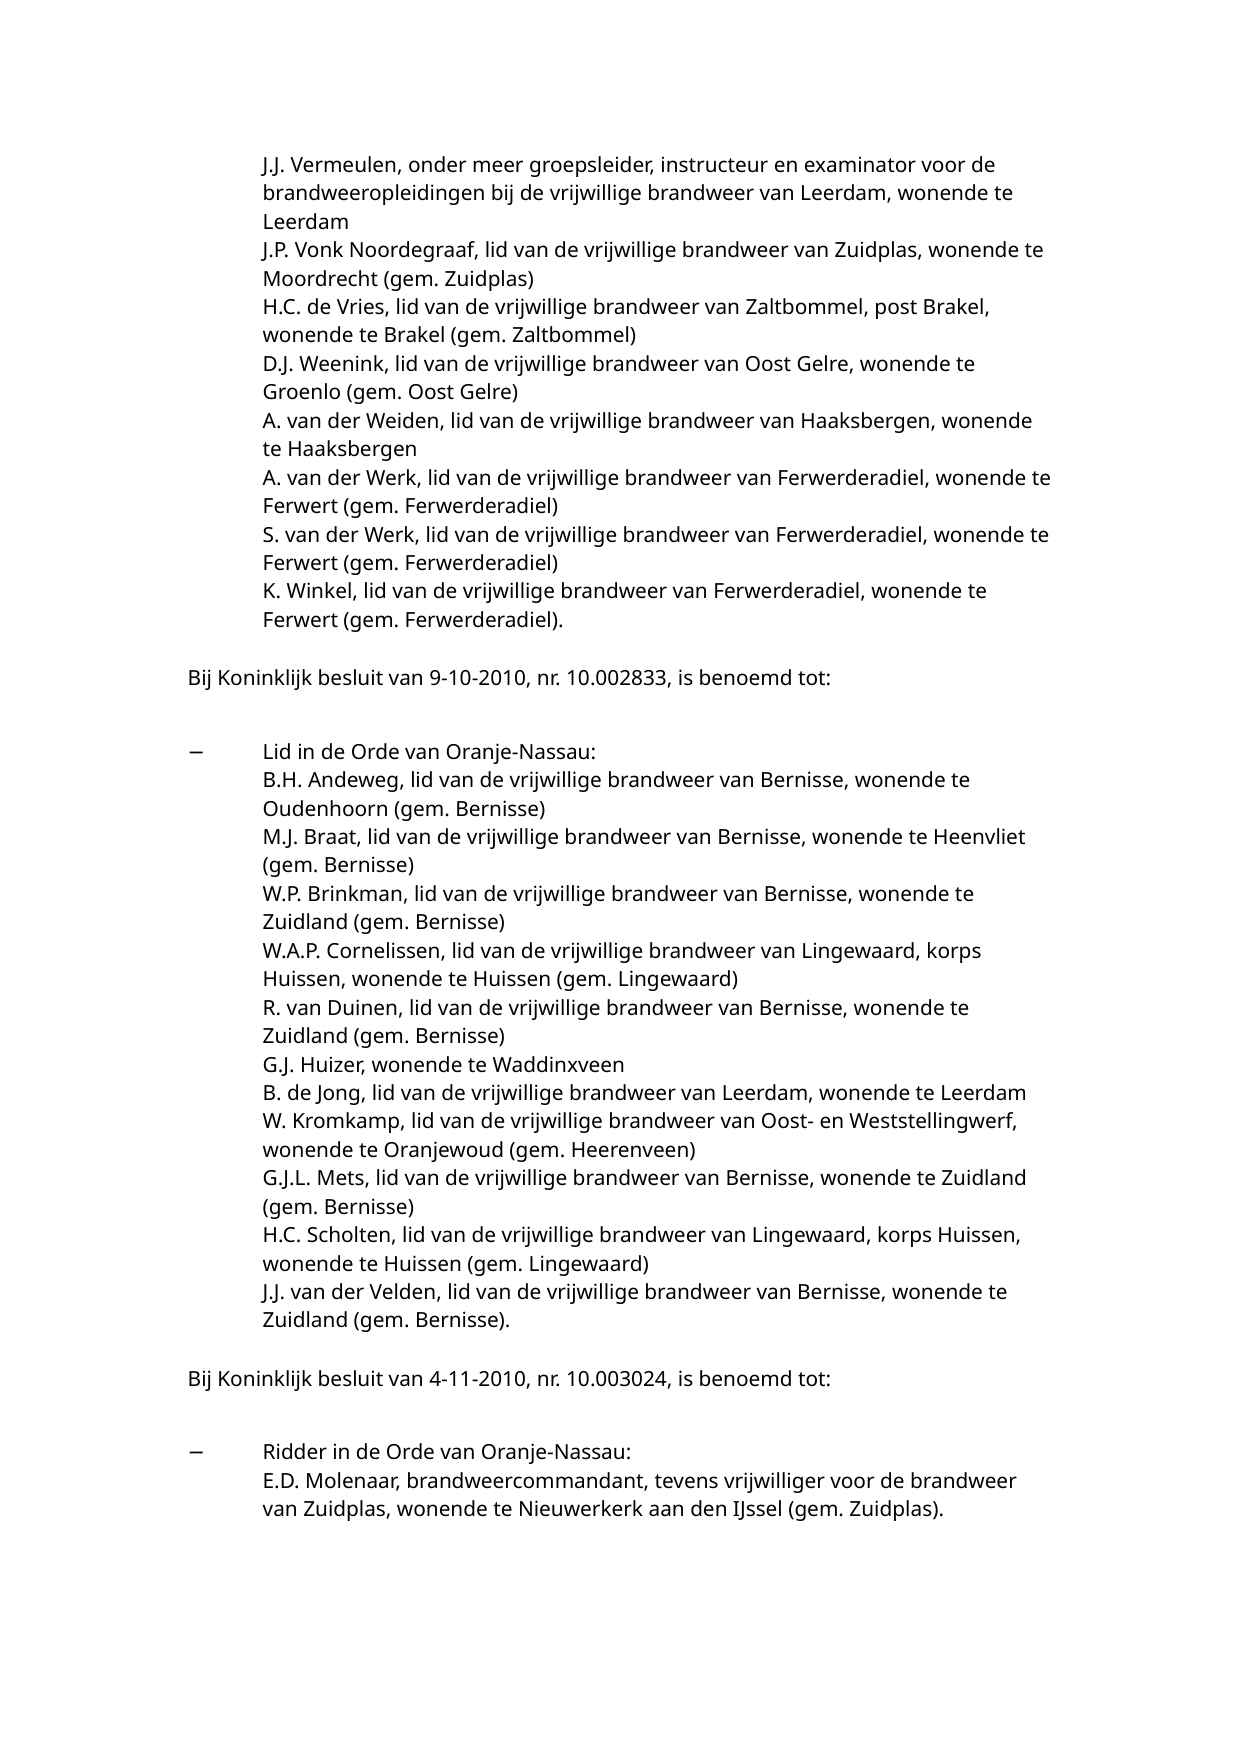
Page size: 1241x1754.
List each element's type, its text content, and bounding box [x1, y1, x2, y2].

list H.C. de Vries, lid van de vrijwillige brandweer van Zaltbommel, post Brakel, wonende te Brakel (gem. Zaltbommel) [187, 292, 1053, 349]
list S. van der Werk, lid van de vrijwillige brandweer van Ferwerderadiel, wonende te Ferwert (gem. Ferwerderadiel) [187, 520, 1053, 577]
list Lid in de Orde van Oranje-Nassau: [187, 737, 1053, 765]
text Bij Koninklijk besluit van 9-10-2010, nr. 10.002833, is benoemd tot: [187, 663, 1053, 692]
list G.J. Huizer, wonende te Waddinxveen [187, 1050, 1053, 1078]
list J.J. van der Velden, lid van de vrijwillige brandweer van Bernisse, wonende te Zuidland (gem. Bernisse). [187, 1277, 1053, 1334]
list Ridder in de Orde van Oranje-Nassau: [187, 1437, 1053, 1466]
list H.C. Scholten, lid van de vrijwillige brandweer van Lingewaard, korps Huissen, wonende te Huissen (gem. Lingewaard) [187, 1220, 1053, 1277]
list K. Winkel, lid van de vrijwillige brandweer van Ferwerderadiel, wonende te Ferwert (gem. Ferwerderadiel). [187, 577, 1053, 633]
list E.D. Molenaar, brandweercommandant, tevens vrijwilliger voor de brandweer van Zuidplas, wonende te Nieuwerkerk aan den IJssel (gem. Zuidplas). [187, 1466, 1053, 1523]
text Bij Koninklijk besluit van 4-11-2010, nr. 10.003024, is benoemd tot: [187, 1364, 1053, 1392]
list B.H. Andeweg, lid van de vrijwillige brandweer van Bernisse, wonende te Oudenhoorn (gem. Bernisse) [187, 765, 1053, 822]
list B. de Jong, lid van de vrijwillige brandweer van Leerdam, wonende te Leerdam [187, 1078, 1053, 1107]
list W. Kromkamp, lid van de vrijwillige brandweer van Oost- en Weststellingwerf, wonende te Oranjewoud (gem. Heerenveen) [187, 1107, 1053, 1163]
list W.P. Brinkman, lid van de vrijwillige brandweer van Bernisse, wonende te Zuidland (gem. Bernisse) [187, 879, 1053, 936]
list J.P. Vonk Noordegraaf, lid van de vrijwillige brandweer van Zuidplas, wonende te Moordrecht (gem. Zuidplas) [187, 235, 1053, 292]
list R. van Duinen, lid van de vrijwillige brandweer van Bernisse, wonende te Zuidland (gem. Bernisse) [187, 993, 1053, 1050]
list D.J. Weenink, lid van de vrijwillige brandweer van Oost Gelre, wonende te Groenlo (gem. Oost Gelre) [187, 349, 1053, 406]
list A. van der Werk, lid van de vrijwillige brandweer van Ferwerderadiel, wonende te Ferwert (gem. Ferwerderadiel) [187, 463, 1053, 520]
list W.A.P. Cornelissen, lid van de vrijwillige brandweer van Lingewaard, korps Huissen, wonende te Huissen (gem. Lingewaard) [187, 936, 1053, 993]
list G.J.L. Mets, lid van de vrijwillige brandweer van Bernisse, wonende te Zuidland (gem. Bernisse) [187, 1163, 1053, 1220]
list J.J. Vermeulen, onder meer groepsleider, instructeur en examinator voor de brandweeropleidingen bij de vrijwillige brandweer van Leerdam, wonende te Leerdam [187, 150, 1053, 235]
list A. van der Weiden, lid van de vrijwillige brandweer van Haaksbergen, wonende te Haaksbergen [187, 406, 1053, 463]
list M.J. Braat, lid van de vrijwillige brandweer van Bernisse, wonende te Heenvliet (gem. Bernisse) [187, 822, 1053, 879]
